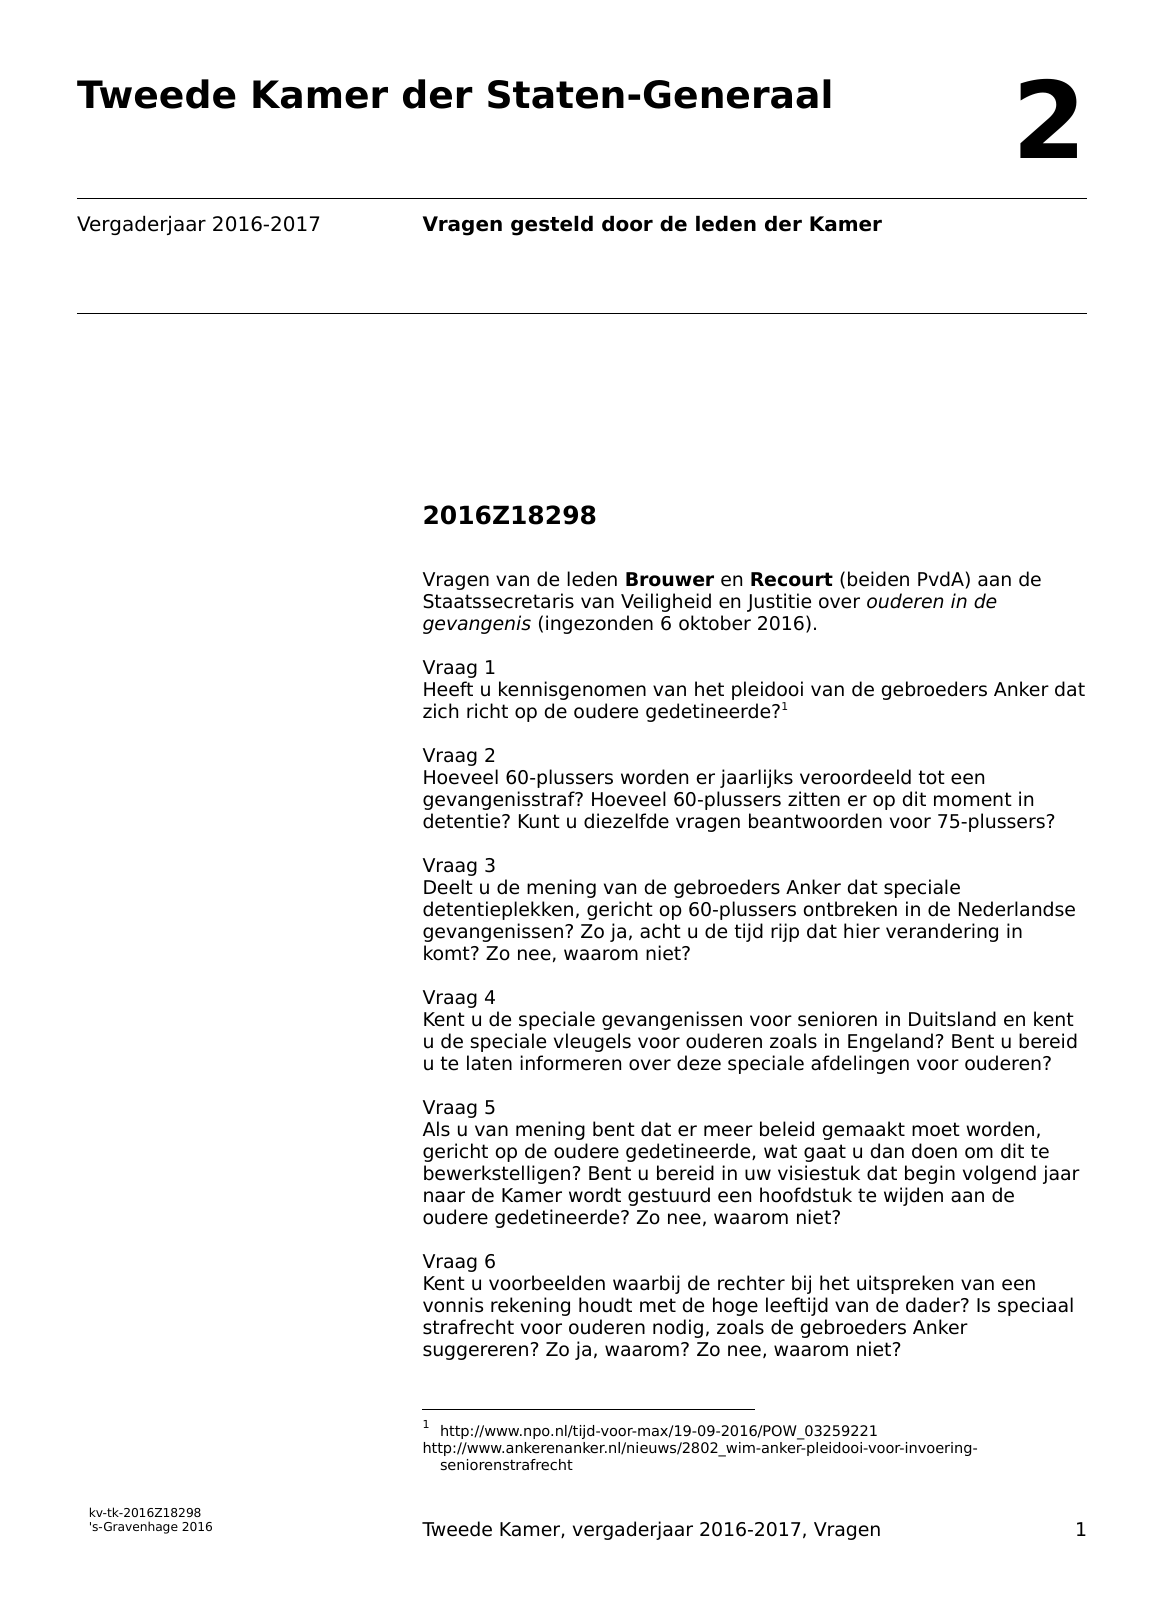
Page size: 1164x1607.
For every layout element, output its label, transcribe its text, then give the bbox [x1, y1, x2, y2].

text Hoeveel 60-plussers worden er jaarlijks veroordeeld tot een gevangenisstraf? Hoeveel 60-plussers zitten er op dit moment in detentie? Kunt u diezelfde vragen beantwoorden voor 75-plussers? [422, 767, 1087, 833]
table_cell Vergaderjaar 2016-2017 [77, 199, 422, 313]
text http://www.ankerenanker.nl/nieuws/2802_wim-anker-pleidooi-voor-invoering-seniorenstrafrecht [422, 1441, 1087, 1474]
text Kent u voorbeelden waarbij de rechter bij het uitspreken van een vonnis rekening houdt met de hoge leeftijd van de dader? Is speciaal strafrecht voor ouderen nodig, zoals de gebroeders Anker suggereren? Zo ja, waarom? Zo nee, waarom niet? [422, 1273, 1087, 1361]
text Vragen van de leden Brouwer en Recourt (beiden PvdA) aan de Staatssecretaris van Veiligheid en Justitie over ouderen in de gevangenis (ingezonden 6 oktober 2016). [422, 569, 1087, 635]
text Vraag 1 [422, 657, 1087, 679]
text Kent u de speciale gevangenissen voor senioren in Duitsland en kent u de speciale vleugels voor ouderen zoals in Engeland? Bent u bereid u te laten informeren over deze speciale afdelingen voor ouderen? [422, 1009, 1087, 1075]
table_header 2 [886, 59, 1087, 198]
text Deelt u de mening van de gebroeders Anker dat speciale detentieplekken, gericht op 60-plussers ontbreken in de Nederlandse gevangenissen? Zo ja, acht u de tijd rijp dat hier verandering in komt? Zo nee, waarom niet? [422, 877, 1087, 965]
text 2016Z18298 [422, 501, 1087, 531]
text Vraag 5 [422, 1097, 1087, 1119]
text Vraag 3 [422, 855, 1087, 877]
text Vraag 4 [422, 987, 1087, 1009]
table_cell Vragen gesteld door de leden der Kamer [422, 199, 1087, 313]
text Vraag 6 [422, 1251, 1087, 1273]
text http://www.npo.nl/tijd-voor-max/19-09-2016/POW_03259221 [422, 1418, 1087, 1441]
text Als u van mening bent dat er meer beleid gemaakt moet worden, gericht op de oudere gedetineerde, wat gaat u dan doen om dit te bewerkstelligen? Bent u bereid in uw visiestuk dat begin volgend jaar naar de Kamer wordt gestuurd een hoofdstuk te wijden aan de oudere gedetineerde? Zo nee, waarom niet? [422, 1119, 1087, 1229]
text kv-tk-2016Z18298 [88, 1506, 323, 1520]
text 's-Gravenhage 2016 [88, 1520, 323, 1534]
table_header Tweede Kamer der Staten-Generaal [77, 59, 886, 198]
text Heeft u kennisgenomen van het pleidooi van de gebroeders Anker dat zich richt op de oudere gedetineerde? [422, 679, 1087, 723]
text Vraag 2 [422, 745, 1087, 767]
